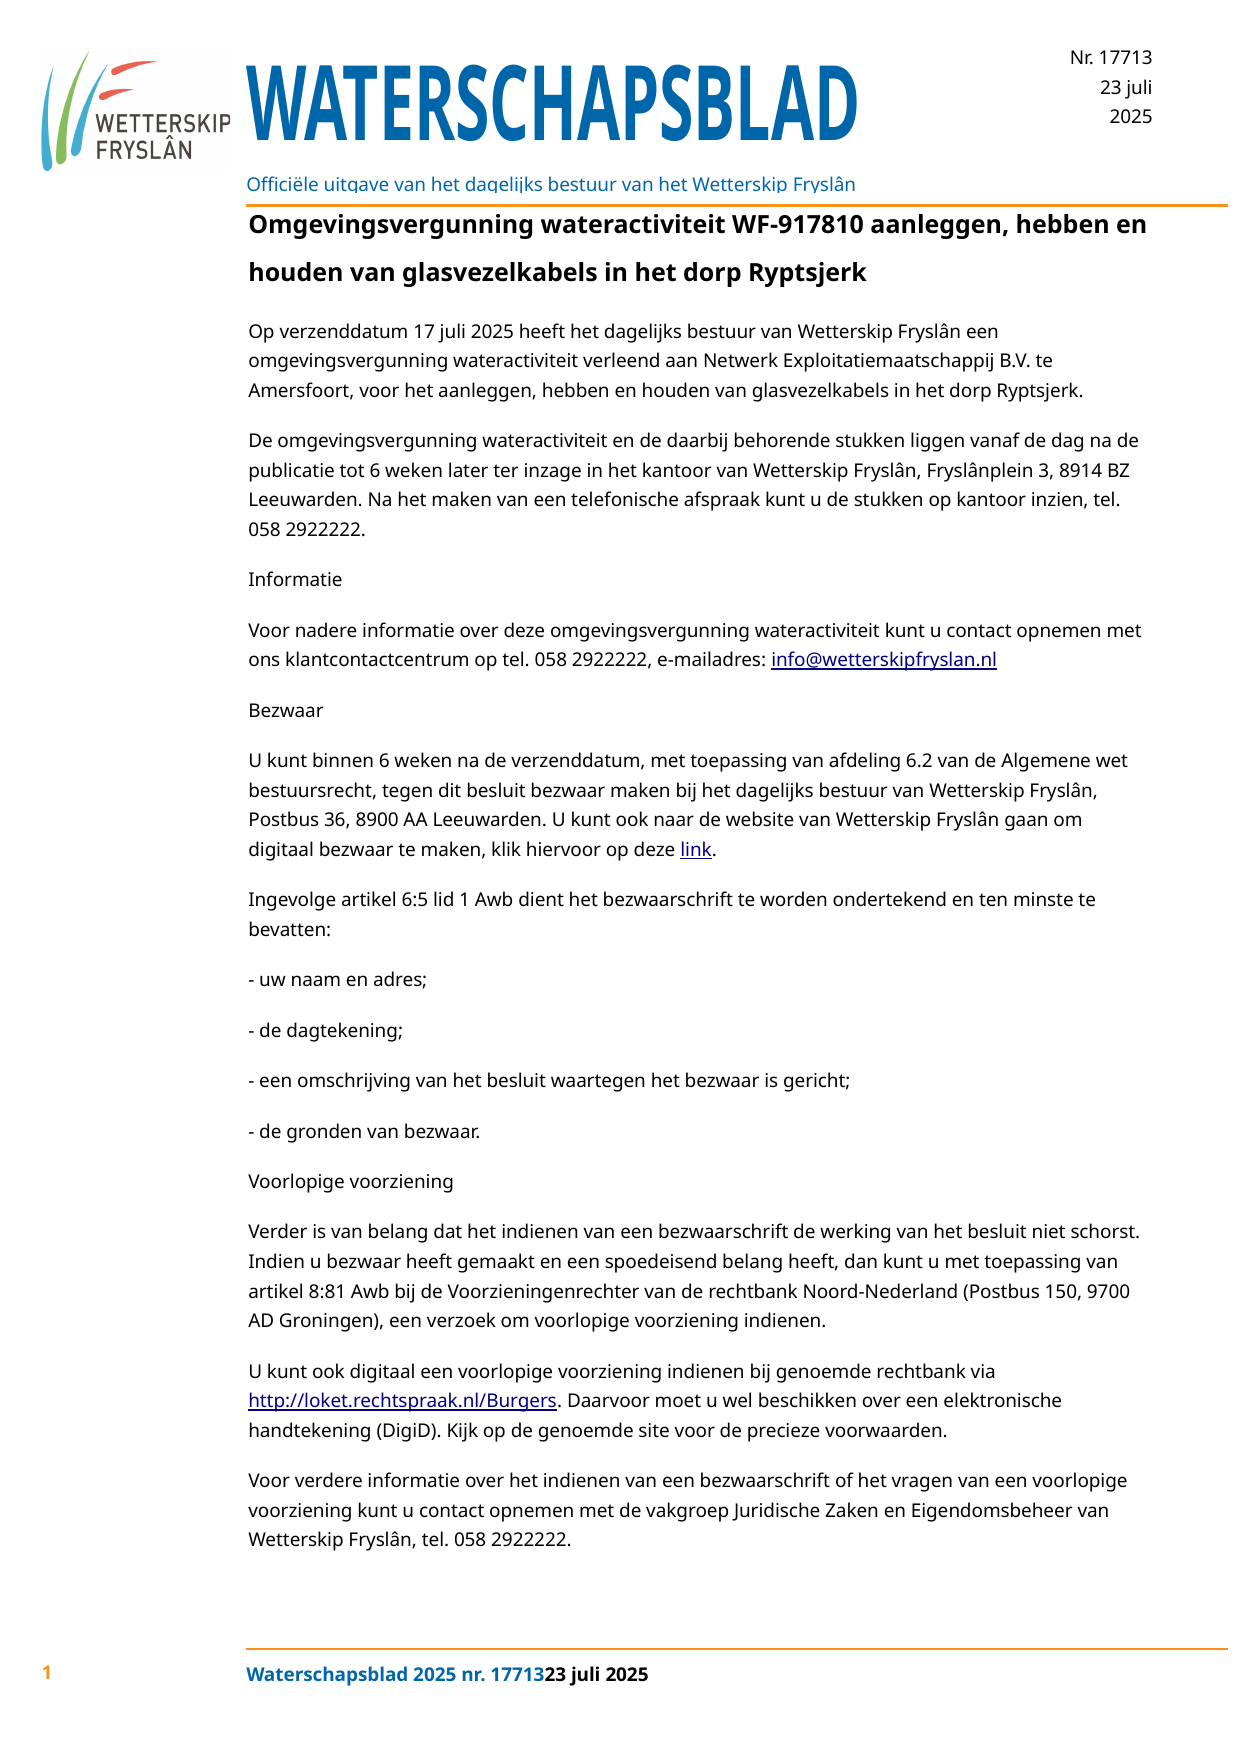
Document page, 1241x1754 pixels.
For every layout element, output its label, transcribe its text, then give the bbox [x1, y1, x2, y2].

text U kunt binnen 6 weken na de verzenddatum, met toepassing van afdeling 6.2 van de Algemene wet bestuursrecht, tegen dit besluit bezwaar maken bij het dagelijks bestuur van Wetterskip Fryslân, Postbus 36, 8900 AA Leeuwarden. U kunt ook naar de website van Wetterskip Fryslân gaan om digitaal bezwaar te maken, klik hiervoor op deze link. [248, 747, 1152, 862]
text Informatie [248, 567, 1152, 592]
text - uw naam en adres; [248, 967, 1152, 992]
text - de gronden van bezwaar. [248, 1118, 1152, 1144]
text Ingevolge artikel 6:5 lid 1 Awb dient het bezwaarschrift te worden ondertekend en ten minste te bevatten: [248, 887, 1152, 942]
text Omgevingsvergunning wateractiviteit WF-917810 aanleggen, hebben en houden van glasvezelkabels in het dorp Ryptsjerk [248, 207, 1152, 288]
text Voorlopige voorziening [248, 1168, 1152, 1194]
text U kunt ook digitaal een voorlopige voorziening indienen bij genoemde rechtbank via http://loket.rechtspraak.nl/Burgers. Daarvoor moet u wel beschikken over een elektronische handtekening (DigiD). Kijk op de genoemde site voor de precieze voorwaarden. [248, 1358, 1152, 1443]
text De omgevingsvergunning wateractiviteit en de daarbij behorende stukken liggen vanaf de dag na de publicatie tot 6 weken later ter inzage in het kantoor van Wetterskip Fryslân, Fryslânplein 3, 8914 BZ Leeuwarden. Na het maken van een telefonische afspraak kunt u de stukken op kantoor inzien, tel. 058 2922222. [248, 427, 1152, 542]
text Voor verdere informatie over het indienen van een bezwaarschrift of het vragen van een voorlopige voorziening kunt u contact opnemen met de vakgroep Juridische Zaken en Eigendomsbeheer van Wetterskip Fryslân, tel. 058 2922222. [248, 1467, 1152, 1552]
text Bezwaar [248, 697, 1152, 723]
text - een omschrijving van het besluit waartegen het bezwaar is gericht; [248, 1067, 1152, 1093]
text Verder is van belang dat het indienen van een bezwaarschrift de werking van het besluit niet schorst. Indien u bezwaar heeft gemaakt en een spoedeisend belang heeft, dan kunt u met toepassing van artikel 8:81 Awb bij de Voorzieningenrechter van de rechtbank Noord-Nederland (Postbus 150, 9700 AD Groningen), een verzoek om voorlopige voorziening indienen. [248, 1219, 1152, 1333]
text - de dagtekening; [248, 1017, 1152, 1043]
text Op verzenddatum 17 juli 2025 heeft het dagelijks bestuur van Wetterskip Fryslân een omgevingsvergunning wateractiviteit verleend aan Netwerk Exploitatiemaatschappij B.V. te Amersfoort, voor het aanleggen, hebben en houden van glasvezelkabels in het dorp Ryptsjerk. [248, 318, 1152, 403]
text Voor nadere informatie over deze omgevingsvergunning wateractiviteit kunt u contact opnemen met ons klantcontactcentrum op tel. 058 2922222, e-mailadres: info@wetterskipfryslan.nl [248, 617, 1152, 672]
picture [41, 47, 231, 172]
